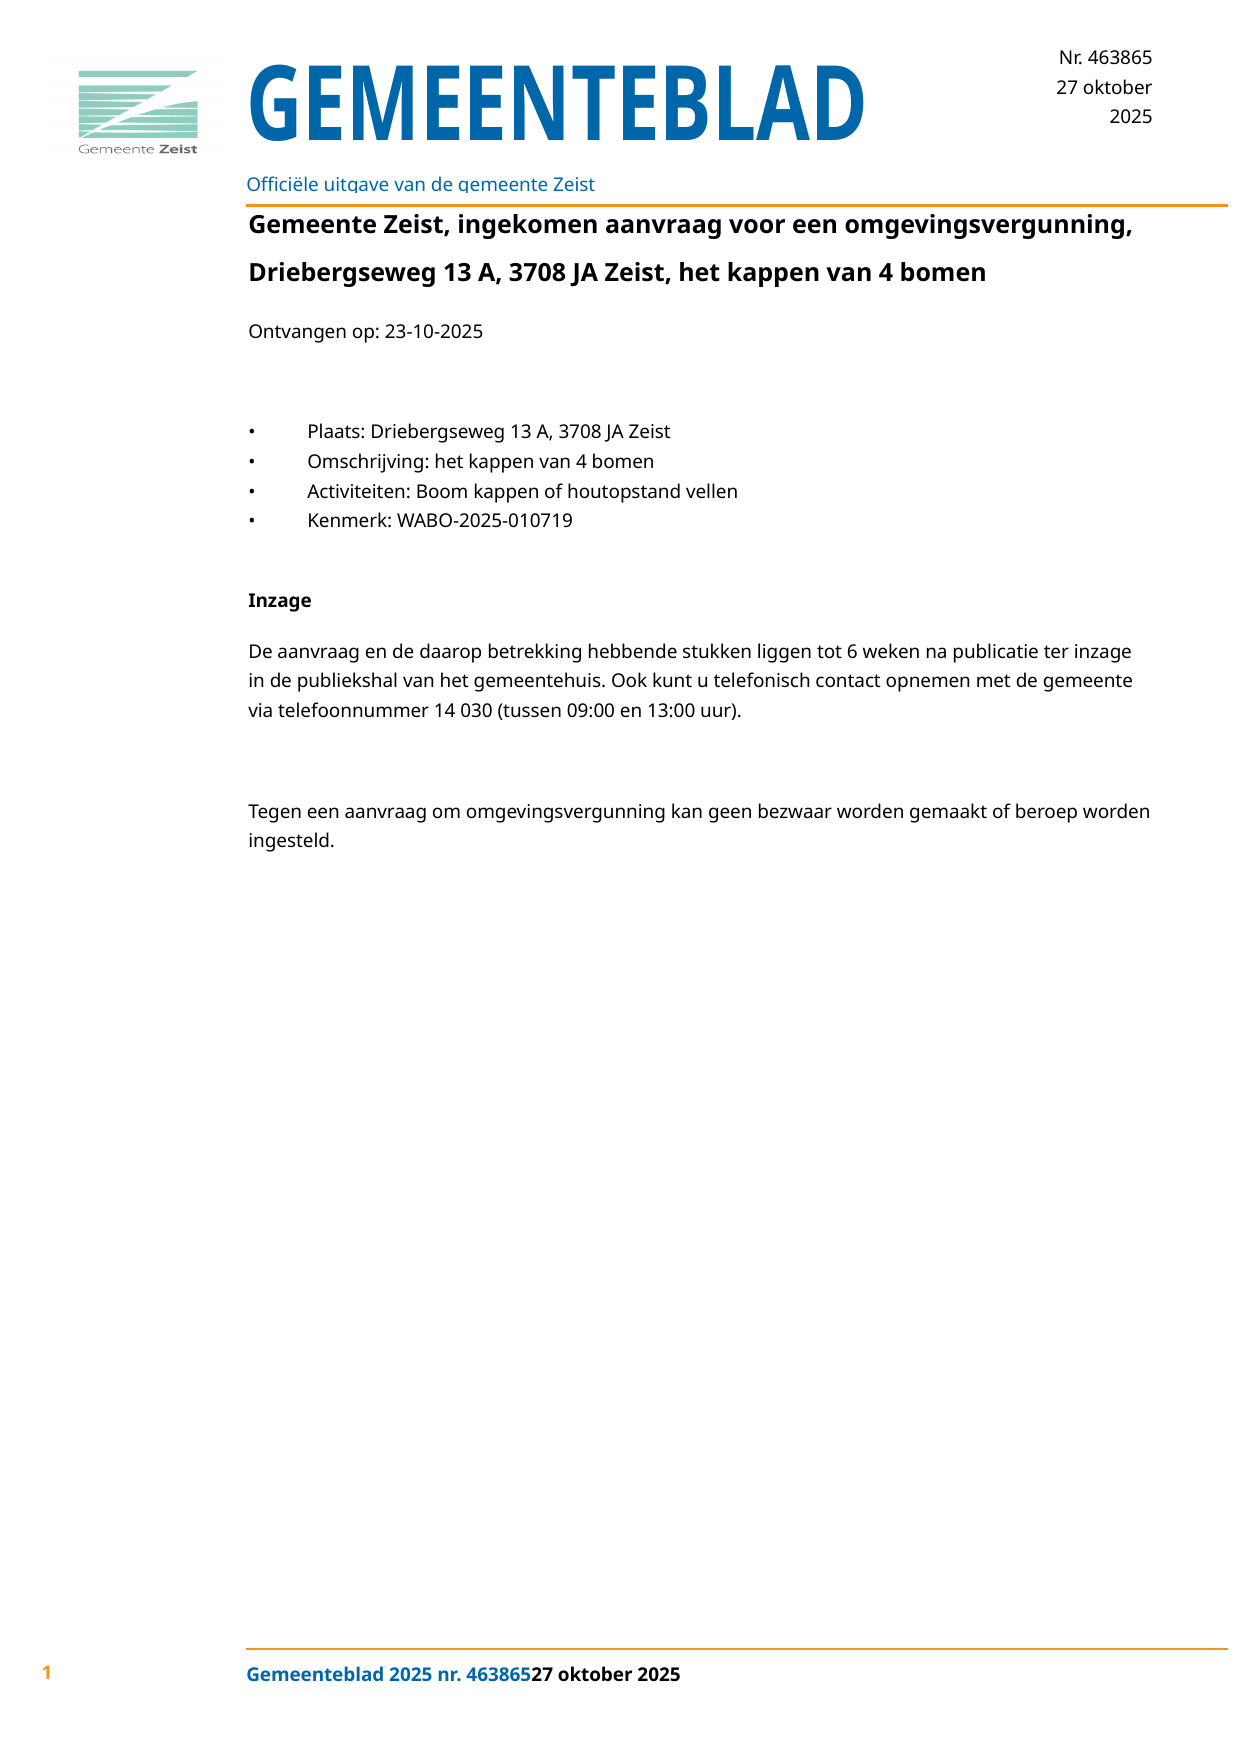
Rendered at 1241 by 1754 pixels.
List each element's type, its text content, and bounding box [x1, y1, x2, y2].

text Ontvangen op: 23-10-2025 [248, 318, 1152, 344]
text De aanvraag en de daarop betrekking hebbende stukken liggen tot 6 weken na publicatie ter inzage in de publiekshal van het gemeentehuis. Ook kunt u telefonisch contact opnemen met de gemeente via telefoonnummer 14 030 (tussen 09:00 en 13:00 uur). [248, 638, 1152, 723]
list Activiteiten: Boom kappen of houtopstand vellen [248, 478, 1152, 504]
text Gemeente Zeist, ingekomen aanvraag voor een omgevingsvergunning, Driebergseweg 13 A, 3708 JA Zeist, het kappen van 4 bomen [248, 207, 1152, 288]
picture [41, 47, 231, 172]
list Kenmerk: WABO-2025-010719 [248, 507, 1152, 533]
list Omschrijving: het kappen van 4 bomen [248, 448, 1152, 474]
list Plaats: Driebergseweg 13 A, 3708 JA Zeist [248, 419, 1152, 444]
text Inzage [248, 587, 1152, 613]
text Tegen een aanvraag om omgevingsvergunning kan geen bezwaar worden gemaakt of beroep worden ingesteld. [248, 798, 1152, 853]
